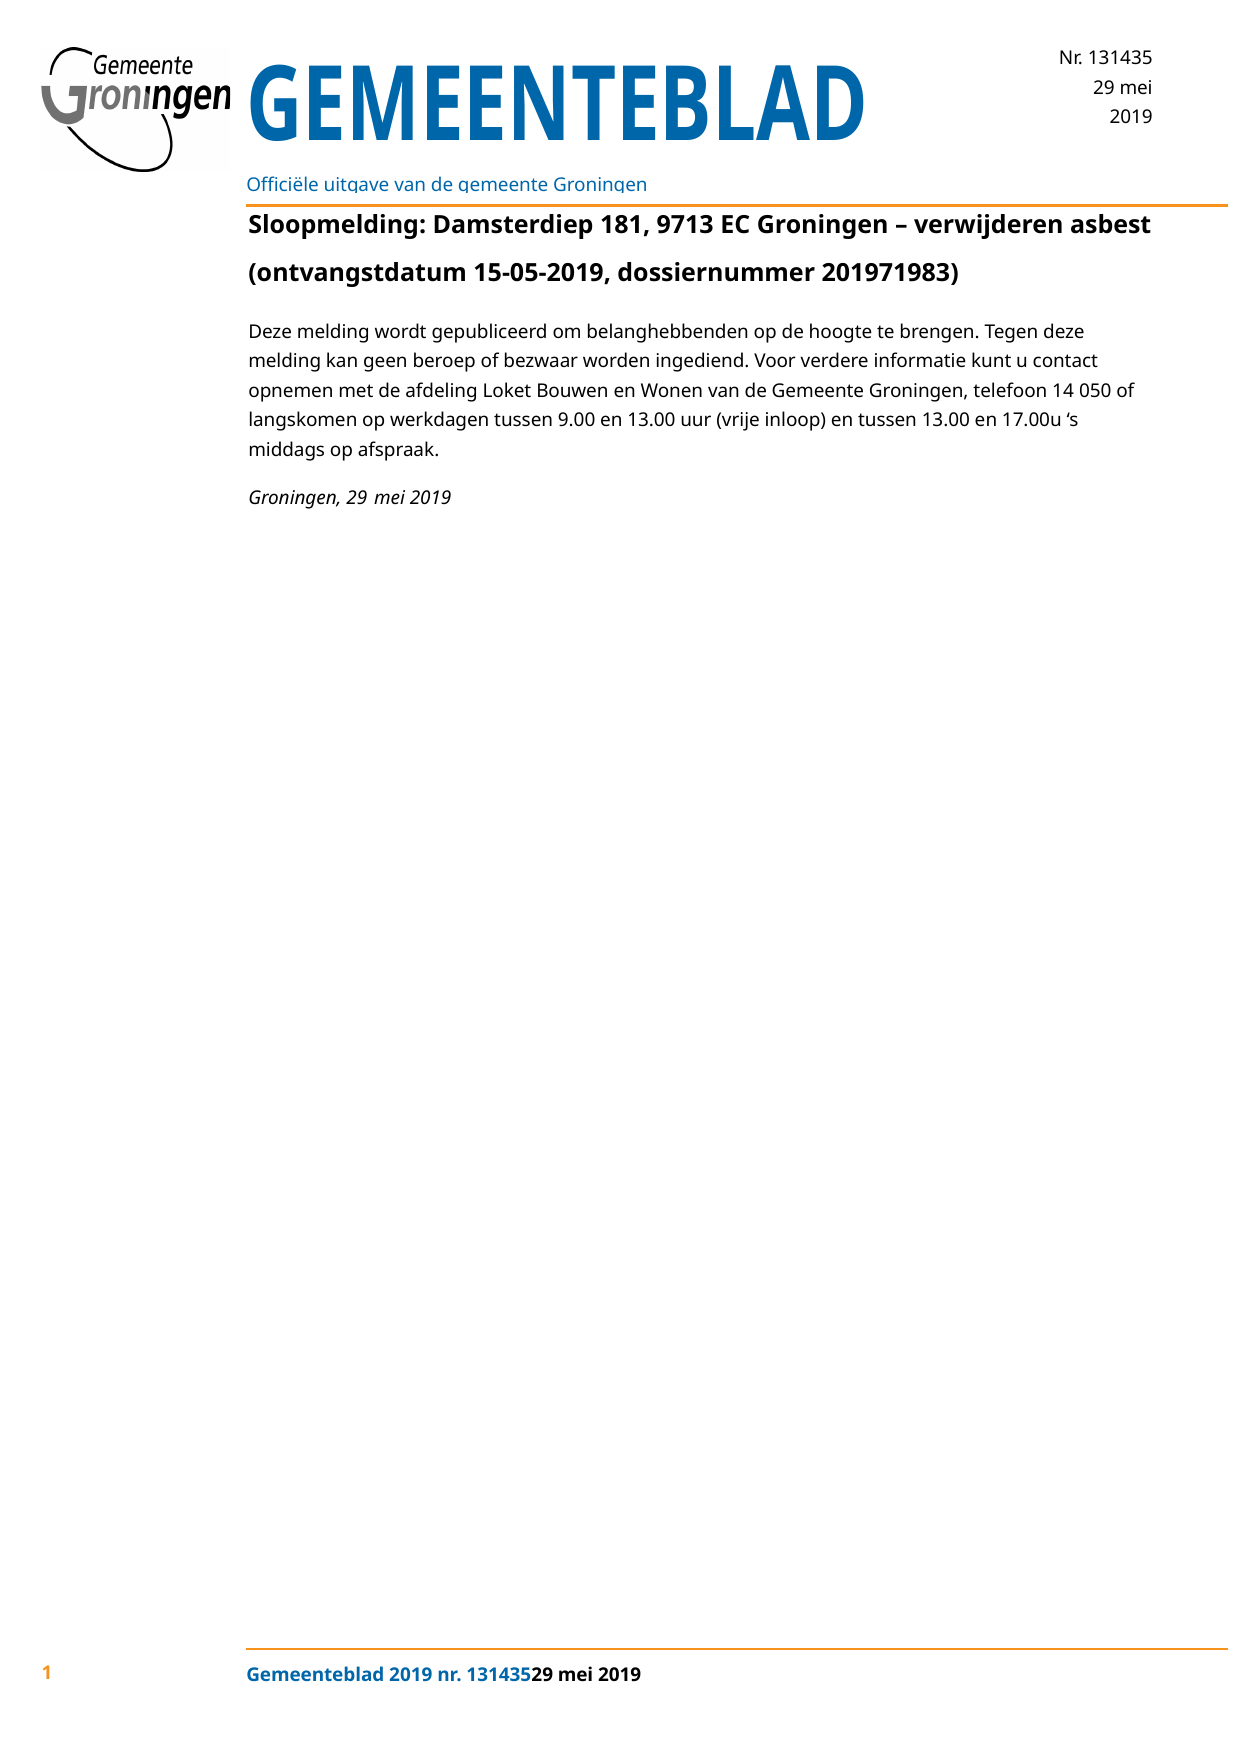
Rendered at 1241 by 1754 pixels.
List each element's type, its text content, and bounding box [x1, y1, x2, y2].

text Deze melding wordt gepubliceerd om belanghebbenden op de hoogte te brengen. Tegen deze melding kan geen beroep of bezwaar worden ingediend. Voor verdere informatie kunt u contact opnemen met de afdeling Loket Bouwen en Wonen van de Gemeente Groningen, telefoon 14 050 of langskomen op werkdagen tussen 9.00 en 13.00 uur (vrije inloop) en tussen 13.00 en 17.00u ‘s middags op afspraak. [248, 318, 1152, 462]
picture [41, 47, 231, 172]
text Groningen, 29 mei 2019 [248, 484, 1152, 510]
text Sloopmelding: Damsterdiep 181, 9713 EC Groningen – verwijderen asbest (ontvangstdatum 15-05-2019, dossiernummer 201971983) [248, 207, 1152, 288]
